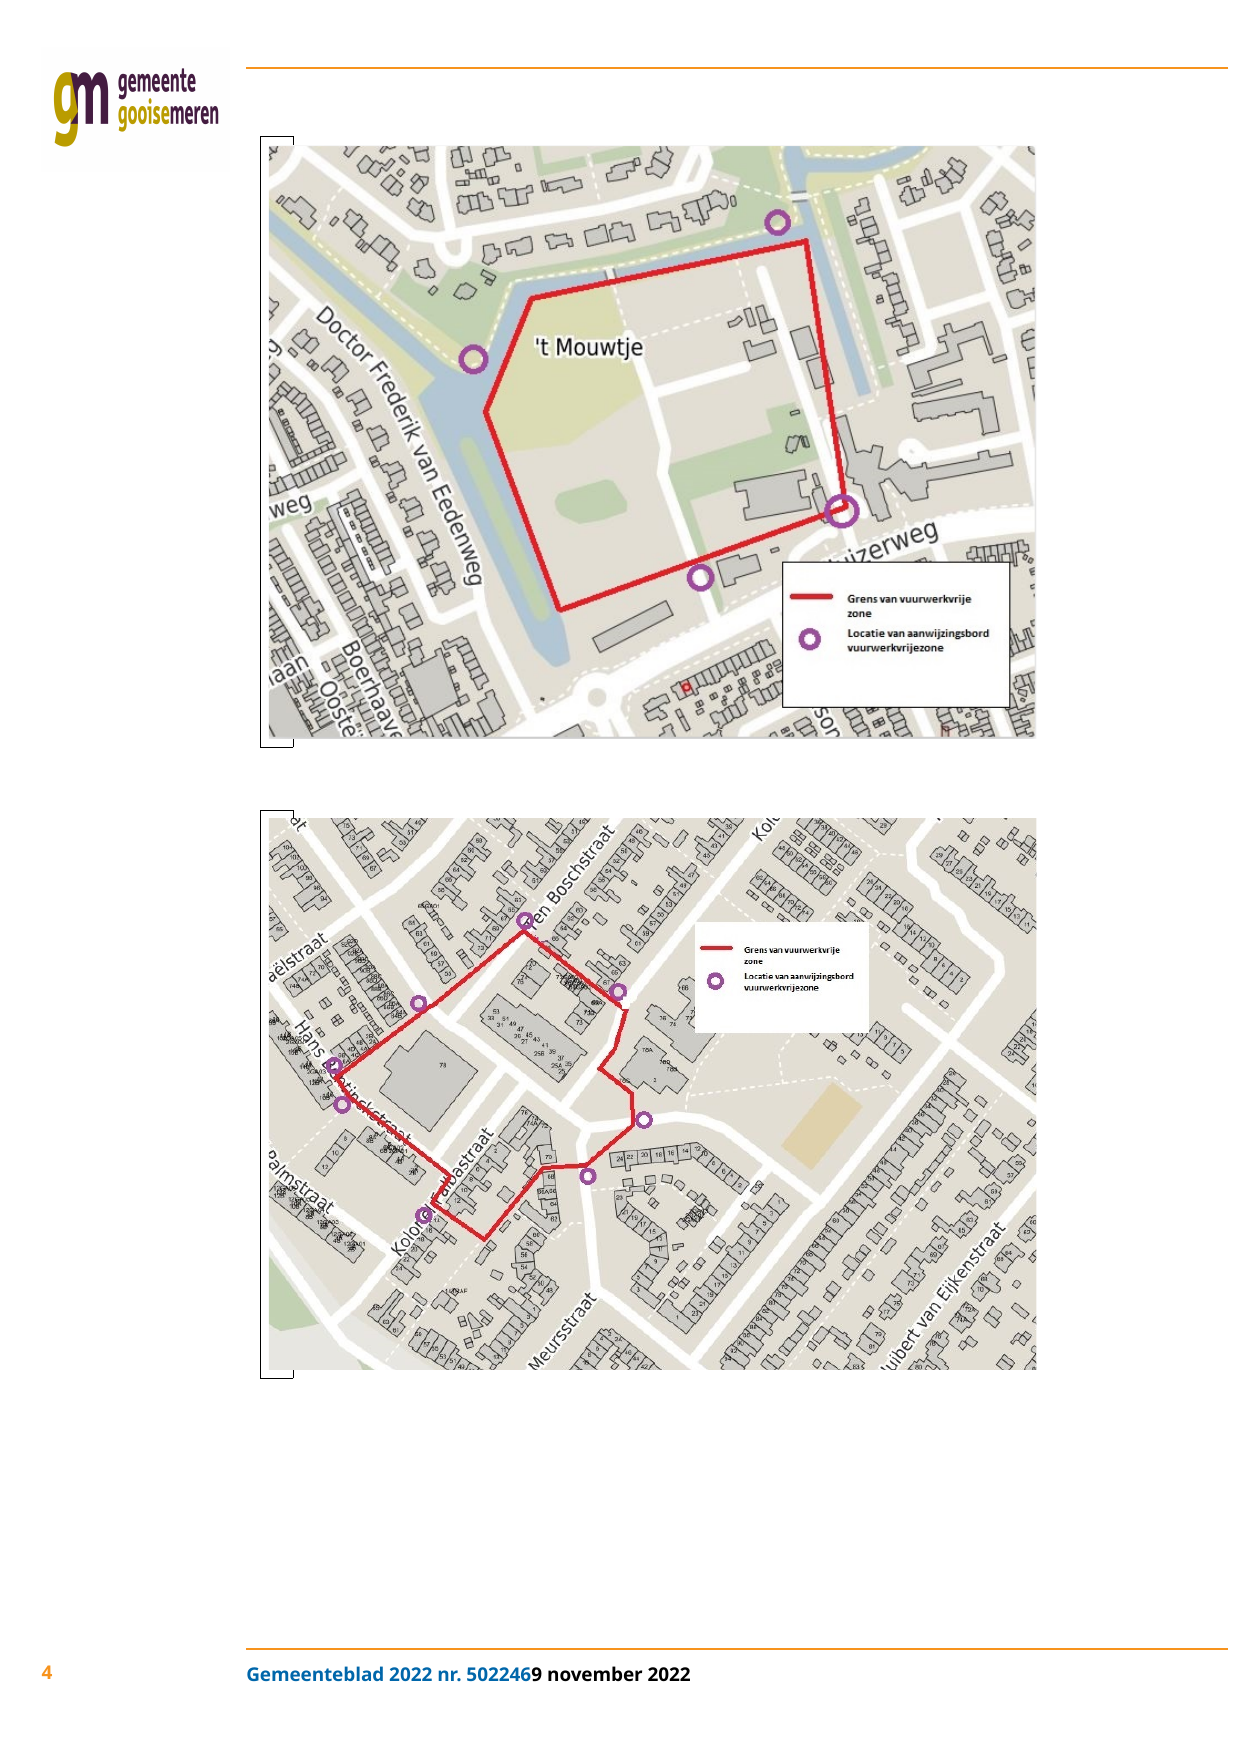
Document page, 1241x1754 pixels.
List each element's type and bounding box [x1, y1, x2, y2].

picture [41, 47, 231, 172]
picture [268, 145, 1037, 739]
picture [268, 818, 1037, 1370]
